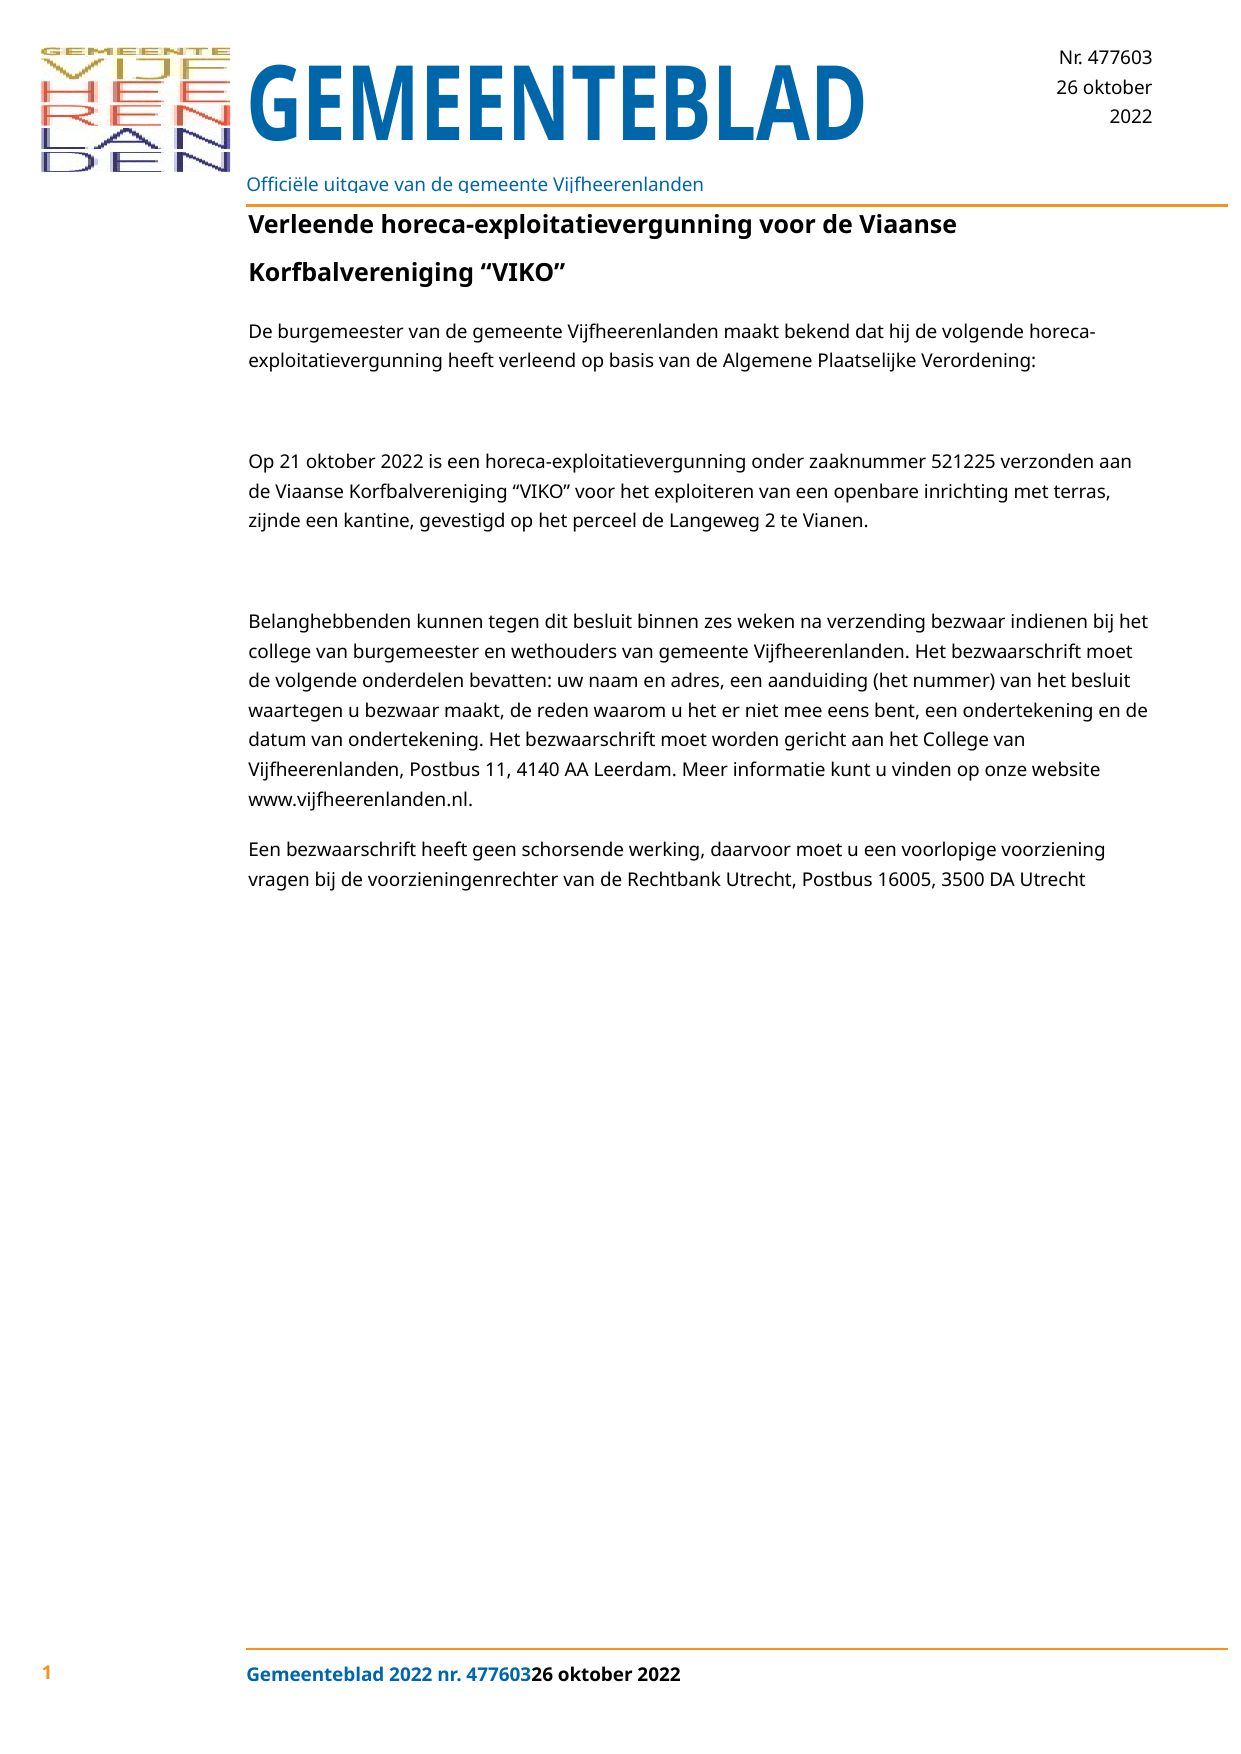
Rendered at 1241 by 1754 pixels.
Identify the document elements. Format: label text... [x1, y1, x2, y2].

text Verleende horeca-exploitatievergunning voor de Viaanse Korfbalvereniging “VIKO” [248, 207, 1152, 288]
text De burgemeester van de gemeente Vijfheerenlanden maakt bekend dat hij de volgende horeca-exploitatievergunning heeft verleend op basis van de Algemene Plaatselijke Verordening: [248, 318, 1152, 373]
text Op 21 oktober 2022 is een horeca-exploitatievergunning onder zaaknummer 521225 verzonden aan de Viaanse Korfbalvereniging “VIKO” voor het exploiteren van een openbare inrichting met terras, zijnde een kantine, gevestigd op het perceel de Langeweg 2 te Vianen. [248, 448, 1152, 533]
text Een bezwaarschrift heeft geen schorsende werking, daarvoor moet u een voorlopige voorziening vragen bij de voorzieningenrechter van de Rechtbank Utrecht, Postbus 16005, 3500 DA Utrecht [248, 836, 1152, 892]
text Belanghebbenden kunnen tegen dit besluit binnen zes weken na verzending bezwaar indienen bij het college van burgemeester en wethouders van gemeente Vijfheerenlanden. Het bezwaarschrift moet de volgende onderdelen bevatten: uw naam en adres, een aanduiding (het nummer) van het besluit waartegen u bezwaar maakt, de reden waarom u het er niet mee eens bent, een ondertekening en de datum van ondertekening. Het bezwaarschrift moet worden gericht aan het College van Vijfheerenlanden, Postbus 11, 4140 AA Leerdam. Meer informatie kunt u vinden op onze website www.vijfheerenlanden.nl. [248, 608, 1152, 812]
picture [41, 47, 231, 172]
